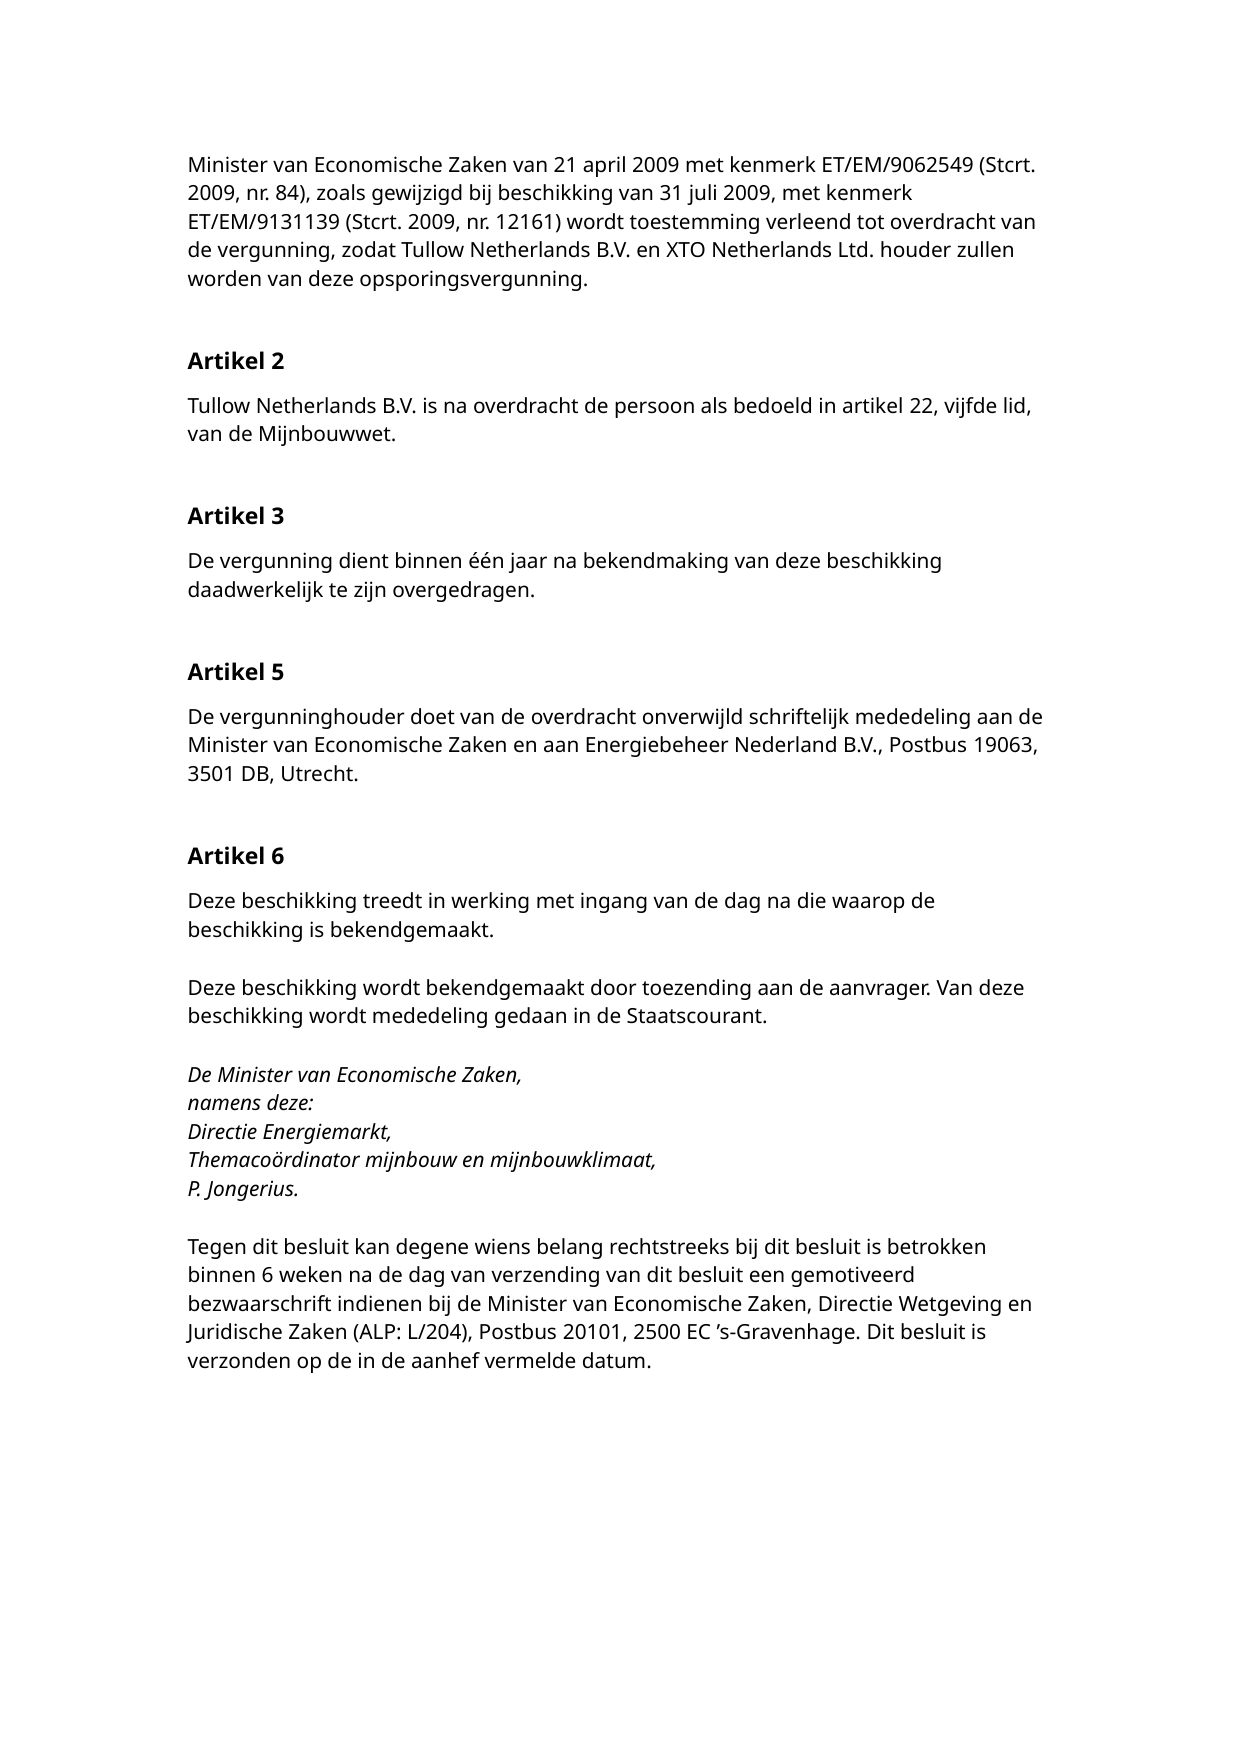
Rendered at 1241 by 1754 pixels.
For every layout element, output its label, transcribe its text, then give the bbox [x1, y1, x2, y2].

subtitle Artikel 5 [187, 656, 1053, 687]
subtitle Artikel 6 [187, 840, 1053, 871]
text De Minister van Economische Zaken, [187, 1060, 1053, 1088]
text Tegen dit besluit kan degene wiens belang rechtstreeks bij dit besluit is betrokken binnen 6 weken na de dag van verzending van dit besluit een gemotiveerd bezwaarschrift indienen bij de Minister van Economische Zaken, Directie Wetgeving en Juridische Zaken (ALP: L/204), Postbus 20101, 2500 EC ’s-Gravenhage. Dit besluit is verzonden op de in de aanhef vermelde datum. [187, 1232, 1053, 1374]
text Deze beschikking wordt bekendgemaakt door toezending aan de aanvrager. Van deze beschikking wordt mededeling gedaan in de Staatscourant. [187, 973, 1053, 1030]
text De vergunning dient binnen één jaar na bekendmaking van deze beschikking daadwerkelijk te zijn overgedragen. [187, 547, 1053, 603]
text Deze beschikking treedt in werking met ingang van de dag na die waarop de beschikking is bekendgemaakt. [187, 886, 1053, 943]
text Minister van Economische Zaken van 21 april 2009 met kenmerk ET/EM/9062549 (Stcrt. 2009, nr. 84), zoals gewijzigd bij beschikking van 31 juli 2009, met kenmerk ET/EM/9131139 (Stcrt. 2009, nr. 12161) wordt toestemming verleend tot overdracht van de vergunning, zodat Tullow Netherlands B.V. en XTO Netherlands Ltd. houder zullen worden van deze opsporingsvergunning. [187, 150, 1053, 292]
text Themacoördinator mijnbouw en mijnbouwklimaat, [187, 1145, 1053, 1174]
text namens deze: [187, 1088, 1053, 1117]
text Directie Energiemarkt, [187, 1117, 1053, 1145]
subtitle Artikel 2 [187, 345, 1053, 376]
text P. Jongerius. [187, 1174, 1053, 1202]
subtitle Artikel 3 [187, 500, 1053, 532]
text Tullow Netherlands B.V. is na overdracht de persoon als bedoeld in artikel 22, vijfde lid, van de Mijnbouwwet. [187, 391, 1053, 448]
text De vergunninghouder doet van de overdracht onverwijld schriftelijk mededeling aan de Minister van Economische Zaken en aan Energiebeheer Nederland B.V., Postbus 19063, 3501 DB, Utrecht. [187, 702, 1053, 787]
